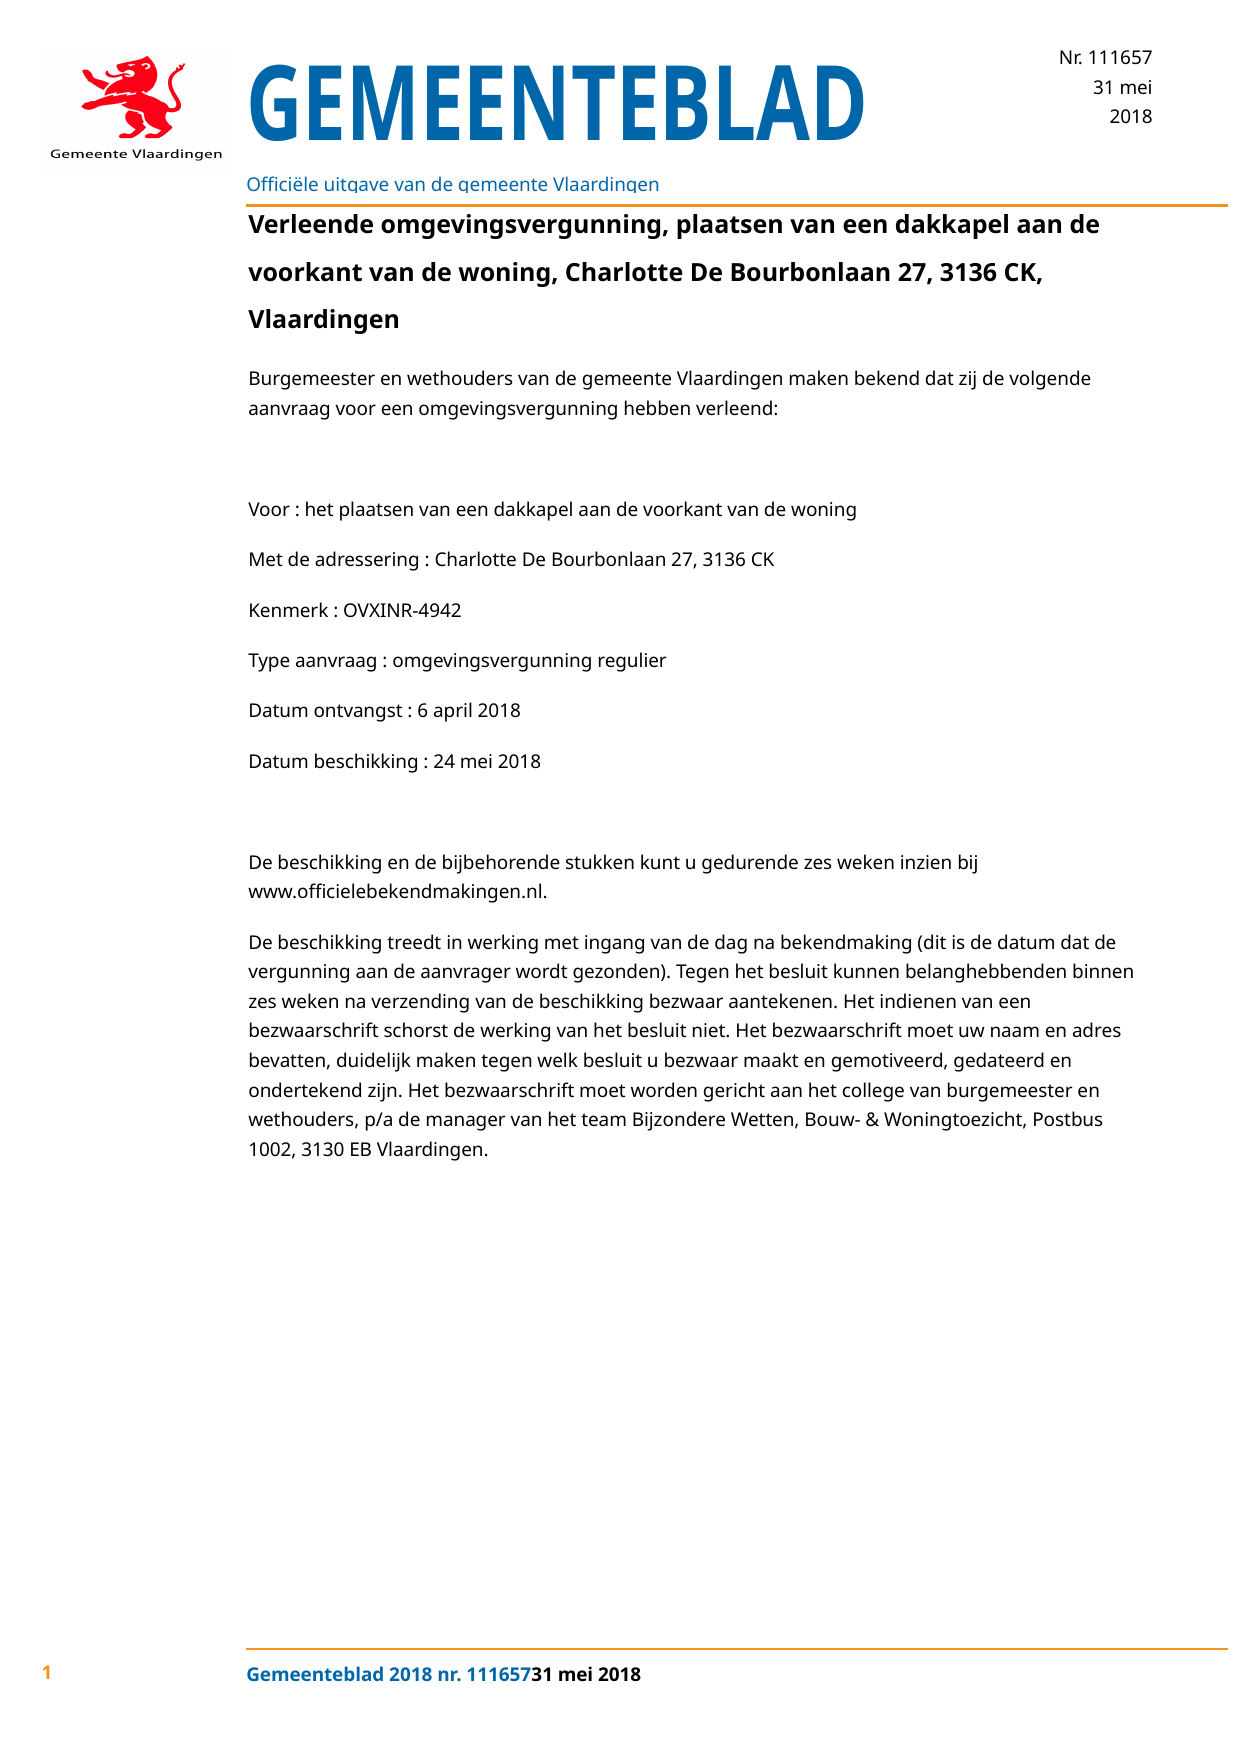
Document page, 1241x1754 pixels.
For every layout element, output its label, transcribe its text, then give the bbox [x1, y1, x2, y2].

picture [41, 47, 231, 172]
text De beschikking treedt in werking met ingang van de dag na bekendmaking (dit is de datum dat de vergunning aan de aanvrager wordt gezonden). Tegen het besluit kunnen belanghebbenden binnen zes weken na verzending van de beschikking bezwaar aantekenen. Het indienen van een bezwaarschrift schorst de werking van het besluit niet. Het bezwaarschrift moet uw naam en adres bevatten, duidelijk maken tegen welk besluit u bezwaar maakt en gemotiveerd, gedateerd en ondertekend zijn. Het bezwaarschrift moet worden gericht aan het college van burgemeester en wethouders, p/a de manager van het team Bijzondere Wetten, Bouw- & Woningtoezicht, Postbus 1002, 3130 EB Vlaardingen. [248, 929, 1152, 1162]
text De beschikking en de bijbehorende stukken kunt u gedurende zes weken inzien bij www.officielebekendmakingen.nl. [248, 849, 1152, 904]
text Voor : het plaatsen van een dakkapel aan de voorkant van de woning [248, 496, 1152, 522]
text Type aanvraag : omgevingsvergunning regulier [248, 647, 1152, 673]
text Verleende omgevingsvergunning, plaatsen van een dakkapel aan de voorkant van de woning, Charlotte De Bourbonlaan 27, 3136 CK, Vlaardingen [248, 207, 1152, 336]
text Kenmerk : OVXINR-4942 [248, 597, 1152, 622]
text Datum beschikking : 24 mei 2018 [248, 748, 1152, 774]
text Burgemeester en wethouders van de gemeente Vlaardingen maken bekend dat zij de volgende aanvraag voor een omgevingsvergunning hebben verleend: [248, 366, 1152, 421]
text Datum ontvangst : 6 april 2018 [248, 698, 1152, 723]
text Met de adressering : Charlotte De Bourbonlaan 27, 3136 CK [248, 546, 1152, 572]
